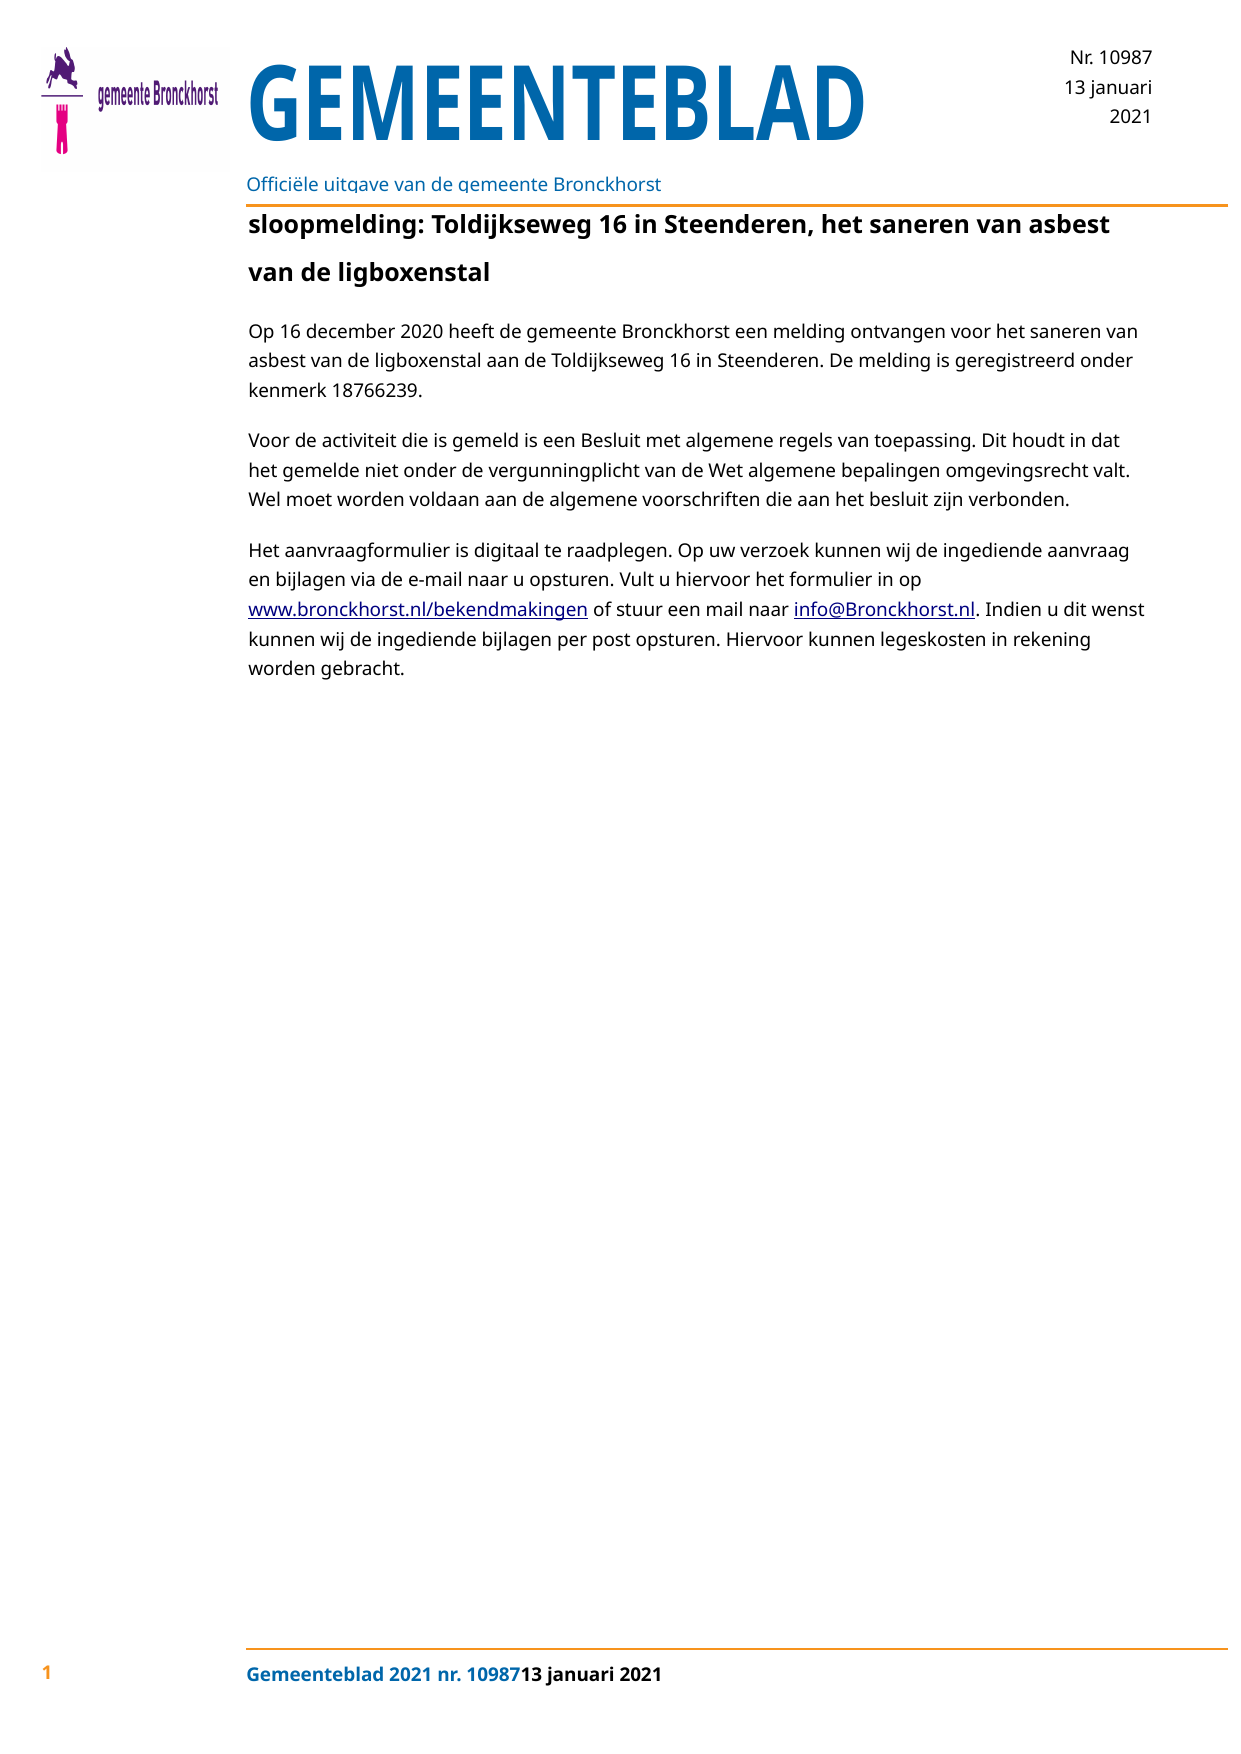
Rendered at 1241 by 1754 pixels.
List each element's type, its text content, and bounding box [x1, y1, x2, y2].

text Voor de activiteit die is gemeld is een Besluit met algemene regels van toepassing. Dit houdt in dat het gemelde niet onder de vergunningplicht van de Wet algemene bepalingen omgevingsrecht valt. Wel moet worden voldaan aan de algemene voorschriften die aan het besluit zijn verbonden. [248, 427, 1152, 512]
text sloopmelding: Toldijkseweg 16 in Steenderen, het saneren van asbest van de ligboxenstal [248, 207, 1152, 288]
text Het aanvraagformulier is digitaal te raadplegen. Op uw verzoek kunnen wij de ingediende aanvraag en bijlagen via de e-mail naar u opsturen. Vult u hiervoor het formulier in op www.bronckhorst.nl/bekendmakingen of stuur een mail naar info@Bronckhorst.nl. Indien u dit wenst kunnen wij de ingediende bijlagen per post opsturen. Hiervoor kunnen legeskosten in rekening worden gebracht. [248, 537, 1152, 681]
text Op 16 december 2020 heeft de gemeente Bronckhorst een melding ontvangen voor het saneren van asbest van de ligboxenstal aan de Toldijkseweg 16 in Steenderen. De melding is geregistreerd onder kenmerk 18766239. [248, 318, 1152, 403]
picture [41, 47, 231, 172]
